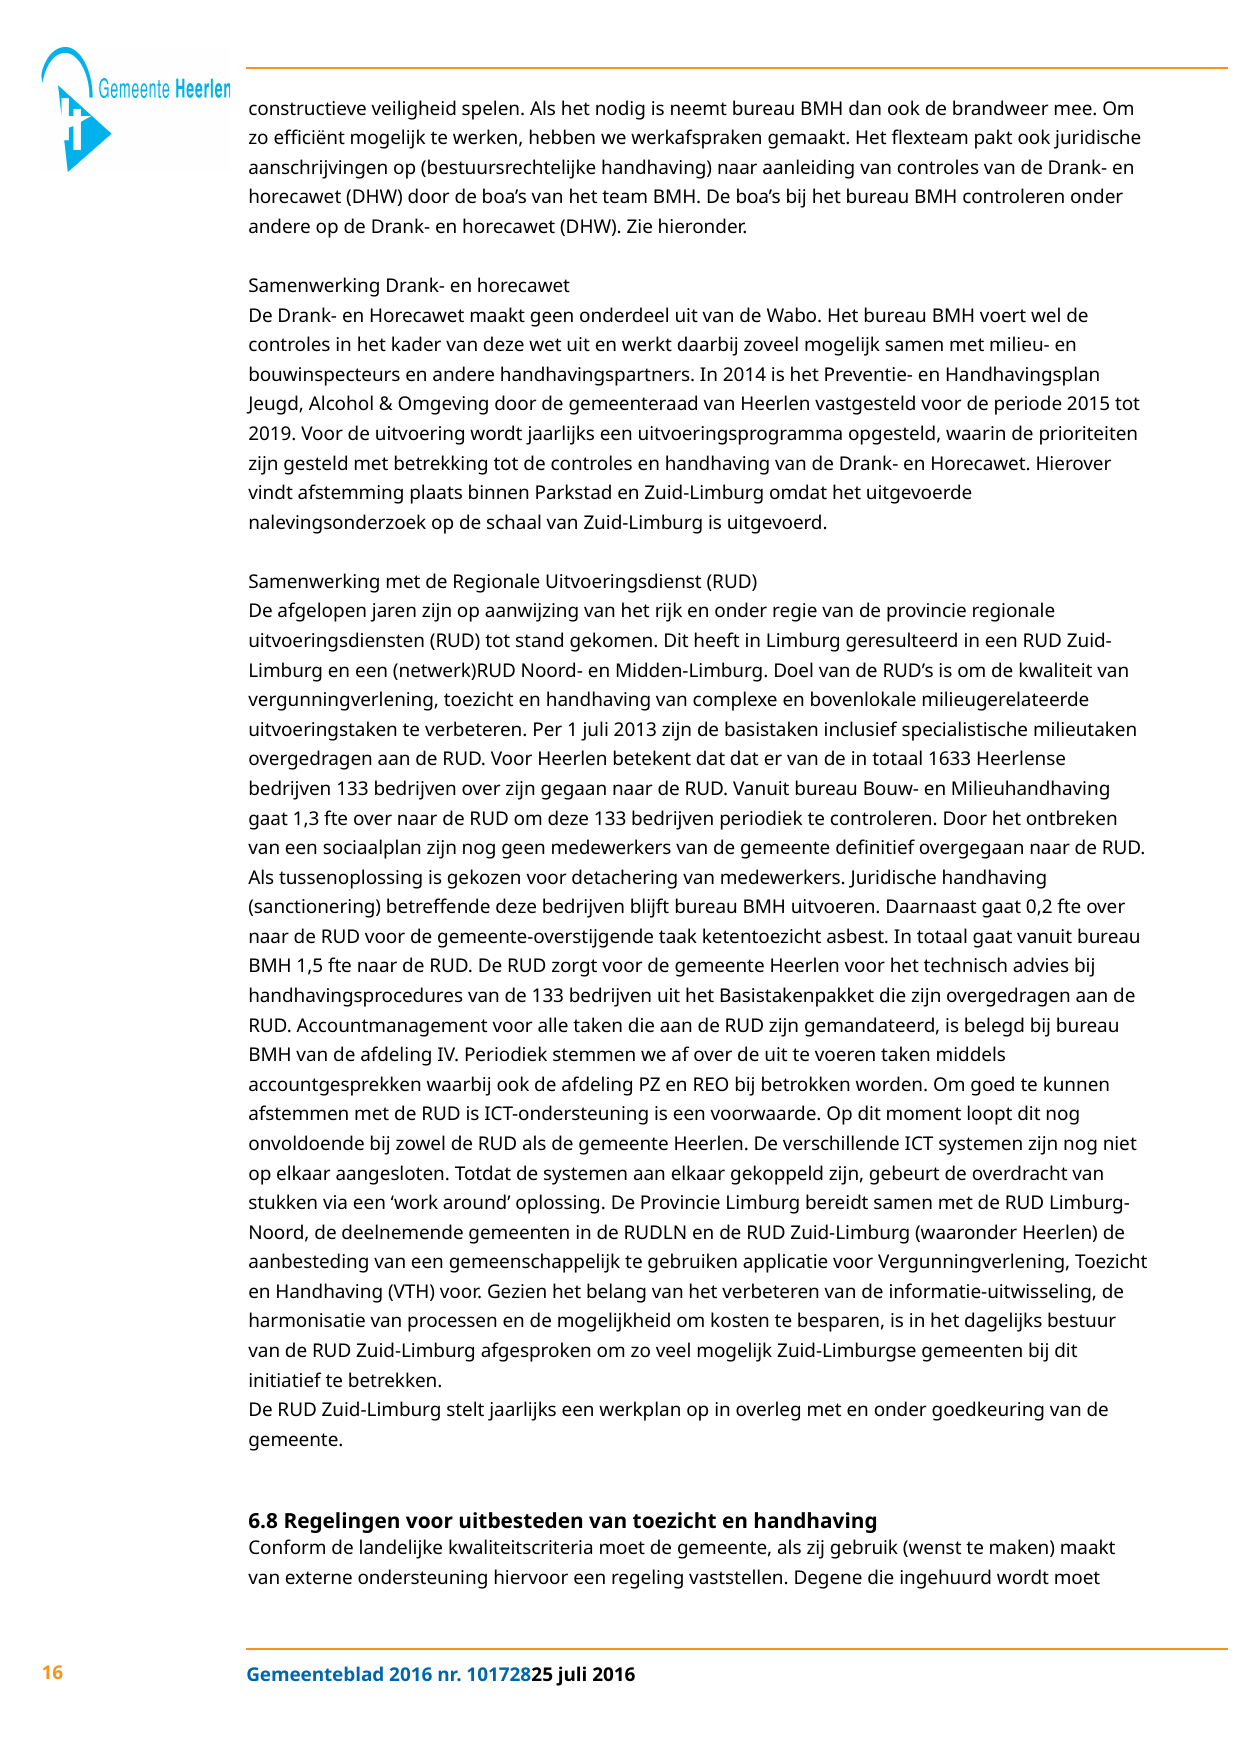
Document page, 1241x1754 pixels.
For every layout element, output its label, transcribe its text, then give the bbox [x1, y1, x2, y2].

text De afgelopen jaren zijn op aanwijzing van het rijk en onder regie van de provincie regionale uitvoeringsdiensten (RUD) tot stand gekomen. Dit heeft in Limburg geresulteerd in een RUD Zuid-Limburg en een (netwerk)RUD Noord- en Midden-Limburg. Doel van de RUD’s is om de kwaliteit van vergunningverlening, toezicht en handhaving van complexe en bovenlokale milieugerelateerde uitvoeringstaken te verbeteren. Per 1 juli 2013 zijn de basistaken inclusief specialistische milieutaken overgedragen aan de RUD. Voor Heerlen betekent dat dat er van de in totaal 1633 Heerlense bedrijven 133 bedrijven over zijn gegaan naar de RUD. Vanuit bureau Bouw- en Milieuhandhaving gaat 1,3 fte over naar de RUD om deze 133 bedrijven periodiek te controleren. Door het ontbreken van een sociaalplan zijn nog geen medewerkers van de gemeente definitief overgegaan naar de RUD. Als tussenoplossing is gekozen voor detachering van medewerkers. Juridische handhaving (sanctionering) betreffende deze bedrijven blijft bureau BMH uitvoeren. Daarnaast gaat 0,2 fte over naar de RUD voor de gemeente-overstijgende taak ketentoezicht asbest. In totaal gaat vanuit bureau BMH 1,5 fte naar de RUD. De RUD zorgt voor de gemeente Heerlen voor het technisch advies bij handhavingsprocedures van de 133 bedrijven uit het Basistakenpakket die zijn overgedragen aan de RUD. Accountmanagement voor alle taken die aan de RUD zijn gemandateerd, is belegd bij bureau BMH van de afdeling IV. Periodiek stemmen we af over de uit te voeren taken middels accountgesprekken waarbij ook de afdeling PZ en REO bij betrokken worden. Om goed te kunnen afstemmen met de RUD is ICT-ondersteuning is een voorwaarde. Op dit moment loopt dit nog onvoldoende bij zowel de RUD als de gemeente Heerlen. De verschillende ICT systemen zijn nog niet op elkaar aangesloten. Totdat de systemen aan elkaar gekoppeld zijn, gebeurt de overdracht van stukken via een ‘work around’ oplossing. De Provincie Limburg bereidt samen met de RUD Limburg-Noord, de deelnemende gemeenten in de RUDLN en de RUD Zuid-Limburg (waaronder Heerlen) de aanbesteding van een gemeenschappelijk te gebruiken applicatie voor Vergunningverlening, Toezicht en Handhaving (VTH) voor. Gezien het belang van het verbeteren van de informatie-uitwisseling, de harmonisatie van processen en de mogelijkheid om kosten te besparen, is in het dagelijks bestuur van de RUD Zuid-Limburg afgesproken om zo veel mogelijk Zuid-Limburgse gemeenten bij dit initiatief te betrekken. [248, 598, 1152, 1393]
text De RUD Zuid-Limburg stelt jaarlijks een werkplan op in overleg met en onder goedkeuring van de gemeente. [248, 1396, 1152, 1452]
text De Drank- en Horecawet maakt geen onderdeel uit van de Wabo. Het bureau BMH voert wel de controles in het kader van deze wet uit en werkt daarbij zoveel mogelijk samen met milieu- en bouwinspecteurs en andere handhavingspartners. In 2014 is het Preventie- en Handhavingsplan Jeugd, Alcohol & Omgeving door de gemeenteraad van Heerlen vastgesteld voor de periode 2015 tot 2019. Voor de uitvoering wordt jaarlijks een uitvoeringsprogramma opgesteld, waarin de prioriteiten zijn gesteld met betrekking tot de controles en handhaving van de Drank- en Horecawet. Hierover vindt afstemming plaats binnen Parkstad en Zuid-Limburg omdat het uitgevoerde nalevingsonderzoek op de schaal van Zuid-Limburg is uitgevoerd. [248, 302, 1152, 535]
picture [41, 47, 231, 172]
text Samenwerking met de Regionale Uitvoeringsdienst (RUD) [248, 568, 1152, 594]
text Samenwerking Drank- en horecawet [248, 272, 1152, 298]
text 6.8 Regelingen voor uitbesteden van toezicht en handhaving [248, 1506, 1152, 1534]
picture [41, 47, 58, 70]
text constructieve veiligheid spelen. Als het nodig is neemt bureau BMH dan ook de brandweer mee. Om zo efficiënt mogelijk te werken, hebben we werkafspraken gemaakt. Het flexteam pakt ook juridische aanschrijvingen op (bestuursrechtelijke handhaving) naar aanleiding van controles van de Drank- en horecawet (DHW) door de boa’s van het team BMH. De boa’s bij het bureau BMH controleren onder andere op de Drank- en horecawet (DHW). Zie hieronder. [248, 95, 1152, 239]
text Conform de landelijke kwaliteitscriteria moet de gemeente, als zij gebruik (wenst te maken) maakt van externe ondersteuning hiervoor een regeling vaststellen. Degene die ingehuurd wordt moet [248, 1534, 1152, 1590]
